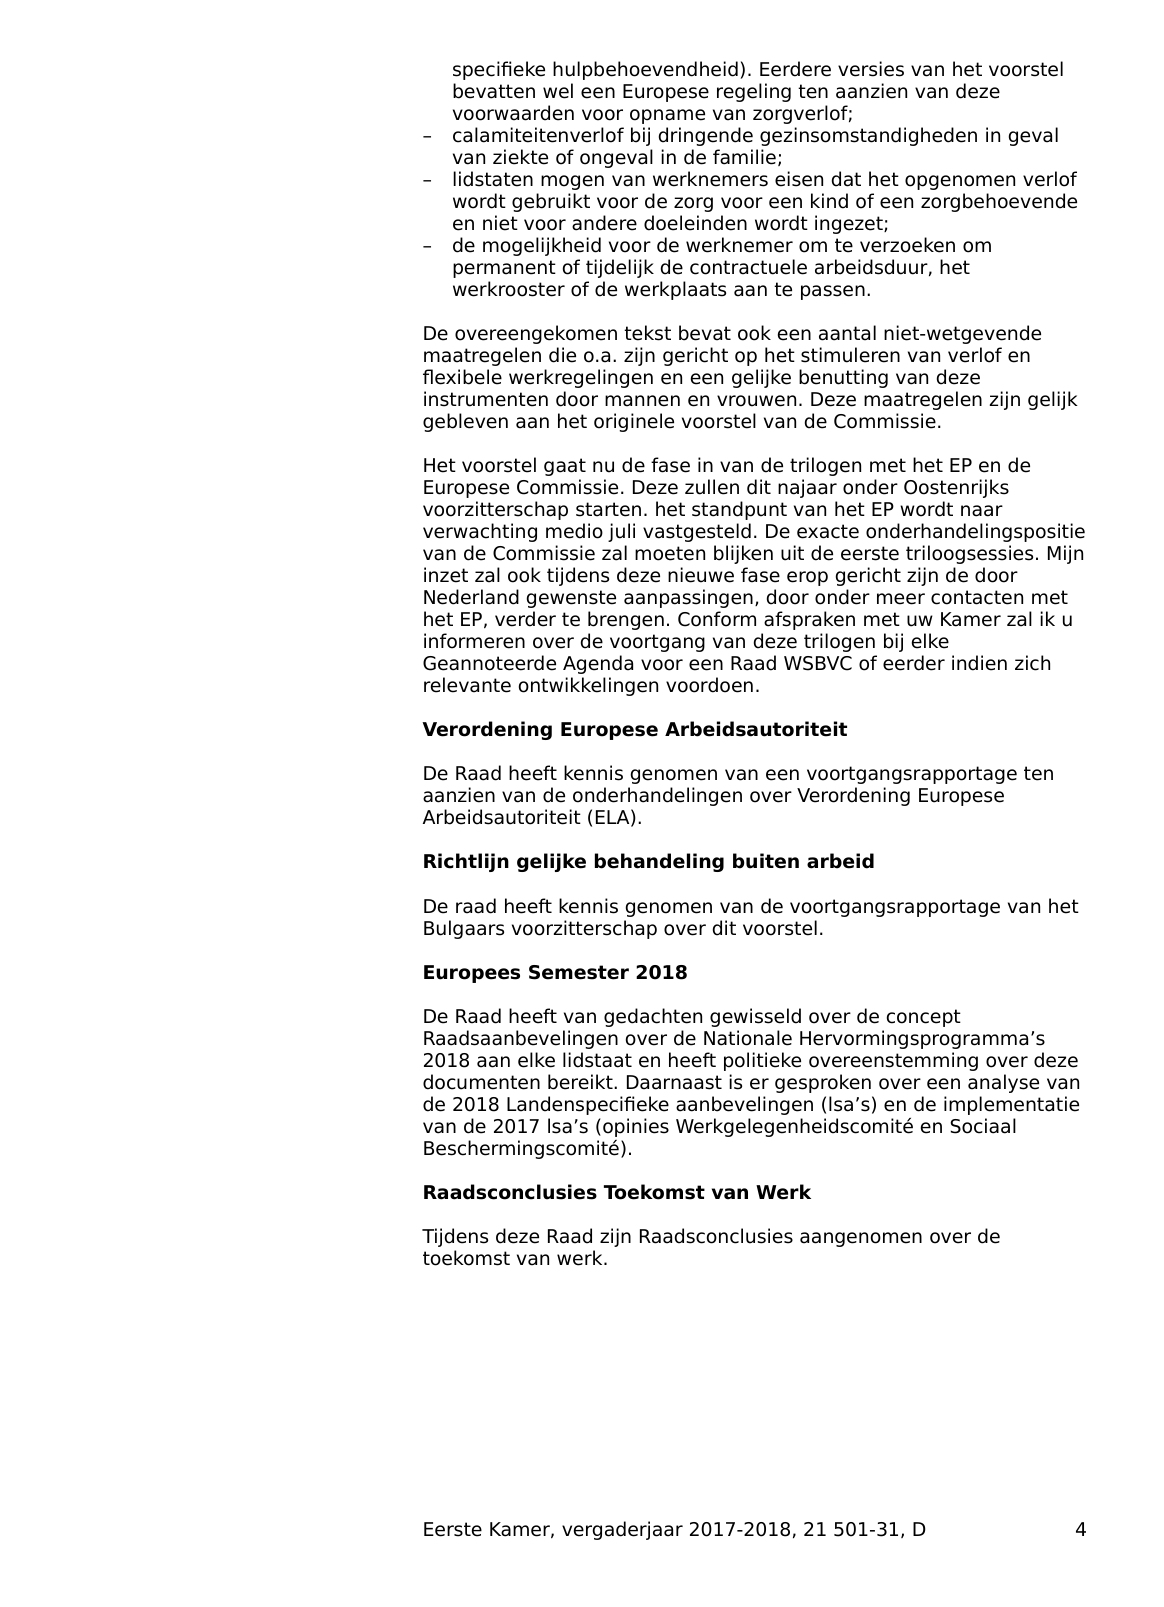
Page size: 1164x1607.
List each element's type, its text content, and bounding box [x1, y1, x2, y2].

subtitle Verordening Europese Arbeidsautoriteit [422, 719, 1087, 741]
text – de mogelijkheid voor de werknemer om te verzoeken om permanent of tijdelijk de contractuele arbeidsduur, het werkrooster of de werkplaats aan te passen. [422, 235, 1087, 301]
subtitle Europees Semester 2018 [422, 962, 1087, 984]
text specifieke hulpbehoevendheid). Eerdere versies van het voorstel bevatten wel een Europese regeling ten aanzien van deze voorwaarden voor opname van zorgverlof; [422, 59, 1087, 125]
subtitle Raadsconclusies Toekomst van Werk [422, 1182, 1087, 1204]
text Tijdens deze Raad zijn Raadsconclusies aangenomen over de toekomst van werk. [422, 1226, 1087, 1270]
text – calamiteitenverlof bij dringende gezinsomstandigheden in geval van ziekte of ongeval in de familie; [422, 125, 1087, 169]
text De raad heeft kennis genomen van de voortgangsrapportage van het Bulgaars voorzitterschap over dit voorstel. [422, 896, 1087, 939]
text De Raad heeft van gedachten gewisseld over de concept Raadsaanbevelingen over de Nationale Hervormingsprogramma’s 2018 aan elke lidstaat en heeft politieke overeenstemming over deze documenten bereikt. Daarnaast is er gesproken over een analyse van de 2018 Landenspecifieke aanbevelingen (lsa’s) en de implementatie van de 2017 lsa’s (opinies Werkgelegenheidscomité en Sociaal Beschermingscomité). [422, 1006, 1087, 1160]
text Het voorstel gaat nu de fase in van de trilogen met het EP en de Europese Commissie. Deze zullen dit najaar onder Oostenrijks voorzitterschap starten. het standpunt van het EP wordt naar verwachting medio juli vastgesteld. De exacte onderhandelingspositie van de Commissie zal moeten blijken uit de eerste triloogsessies. Mijn inzet zal ook tijdens deze nieuwe fase erop gericht zijn de door Nederland gewenste aanpassingen, door onder meer contacten met het EP, verder te brengen. Conform afspraken met uw Kamer zal ik u informeren over de voortgang van deze trilogen bij elke Geannoteerde Agenda voor een Raad WSBVC of eerder indien zich relevante ontwikkelingen voordoen. [422, 455, 1087, 697]
text – lidstaten mogen van werknemers eisen dat het opgenomen verlof wordt gebruikt voor de zorg voor een kind of een zorgbehoevende en niet voor andere doeleinden wordt ingezet; [422, 169, 1087, 235]
subtitle Richtlijn gelijke behandeling buiten arbeid [422, 851, 1087, 873]
text De overeengekomen tekst bevat ook een aantal niet-wetgevende maatregelen die o.a. zijn gericht op het stimuleren van verlof en flexibele werkregelingen en een gelijke benutting van deze instrumenten door mannen en vrouwen. Deze maatregelen zijn gelijk gebleven aan het originele voorstel van de Commissie. [422, 323, 1087, 433]
text De Raad heeft kennis genomen van een voortgangsrapportage ten aanzien van de onderhandelingen over Verordening Europese Arbeidsautoriteit (ELA). [422, 763, 1087, 829]
